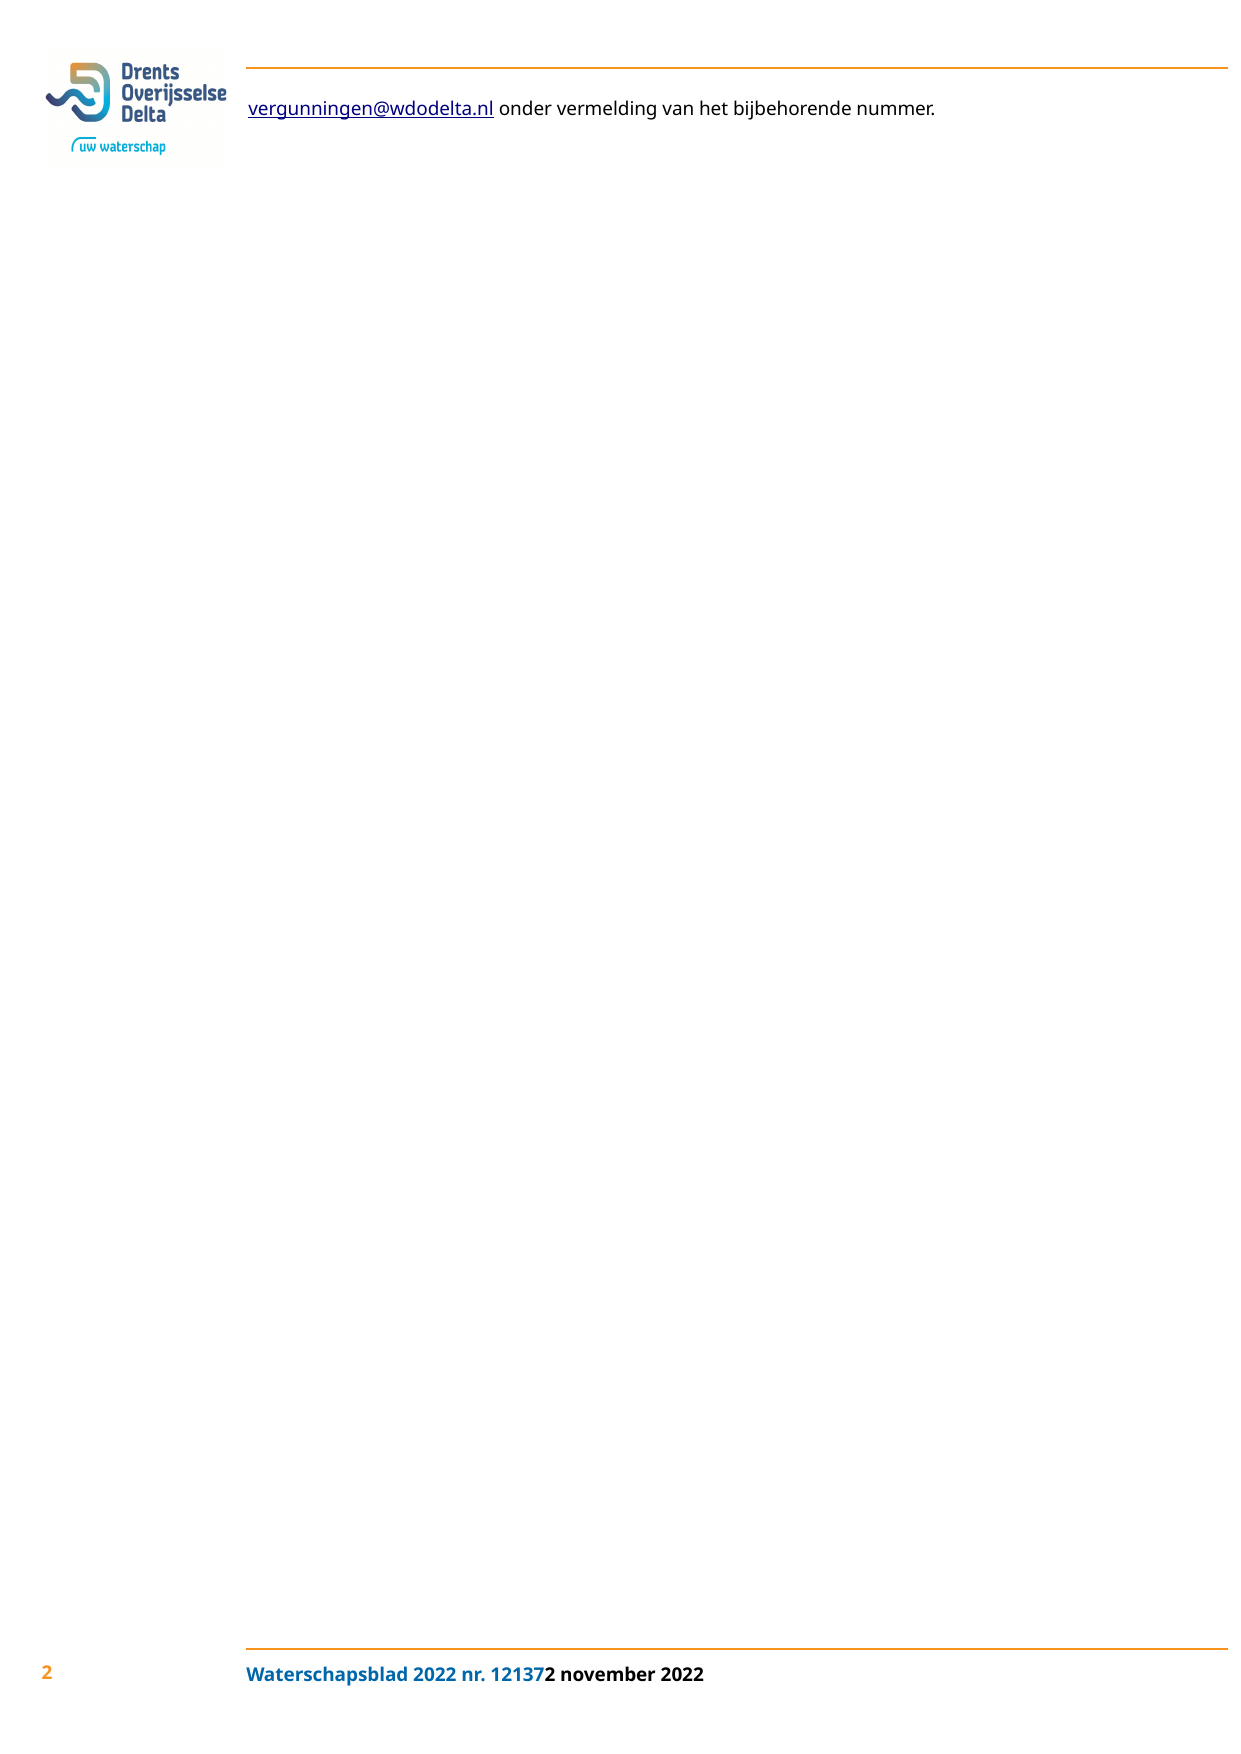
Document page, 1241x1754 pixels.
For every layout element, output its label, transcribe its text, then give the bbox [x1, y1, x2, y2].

text vergunningen@wdodelta.nl onder vermelding van het bijbehorende nummer. [248, 95, 1152, 121]
picture [41, 47, 231, 172]
